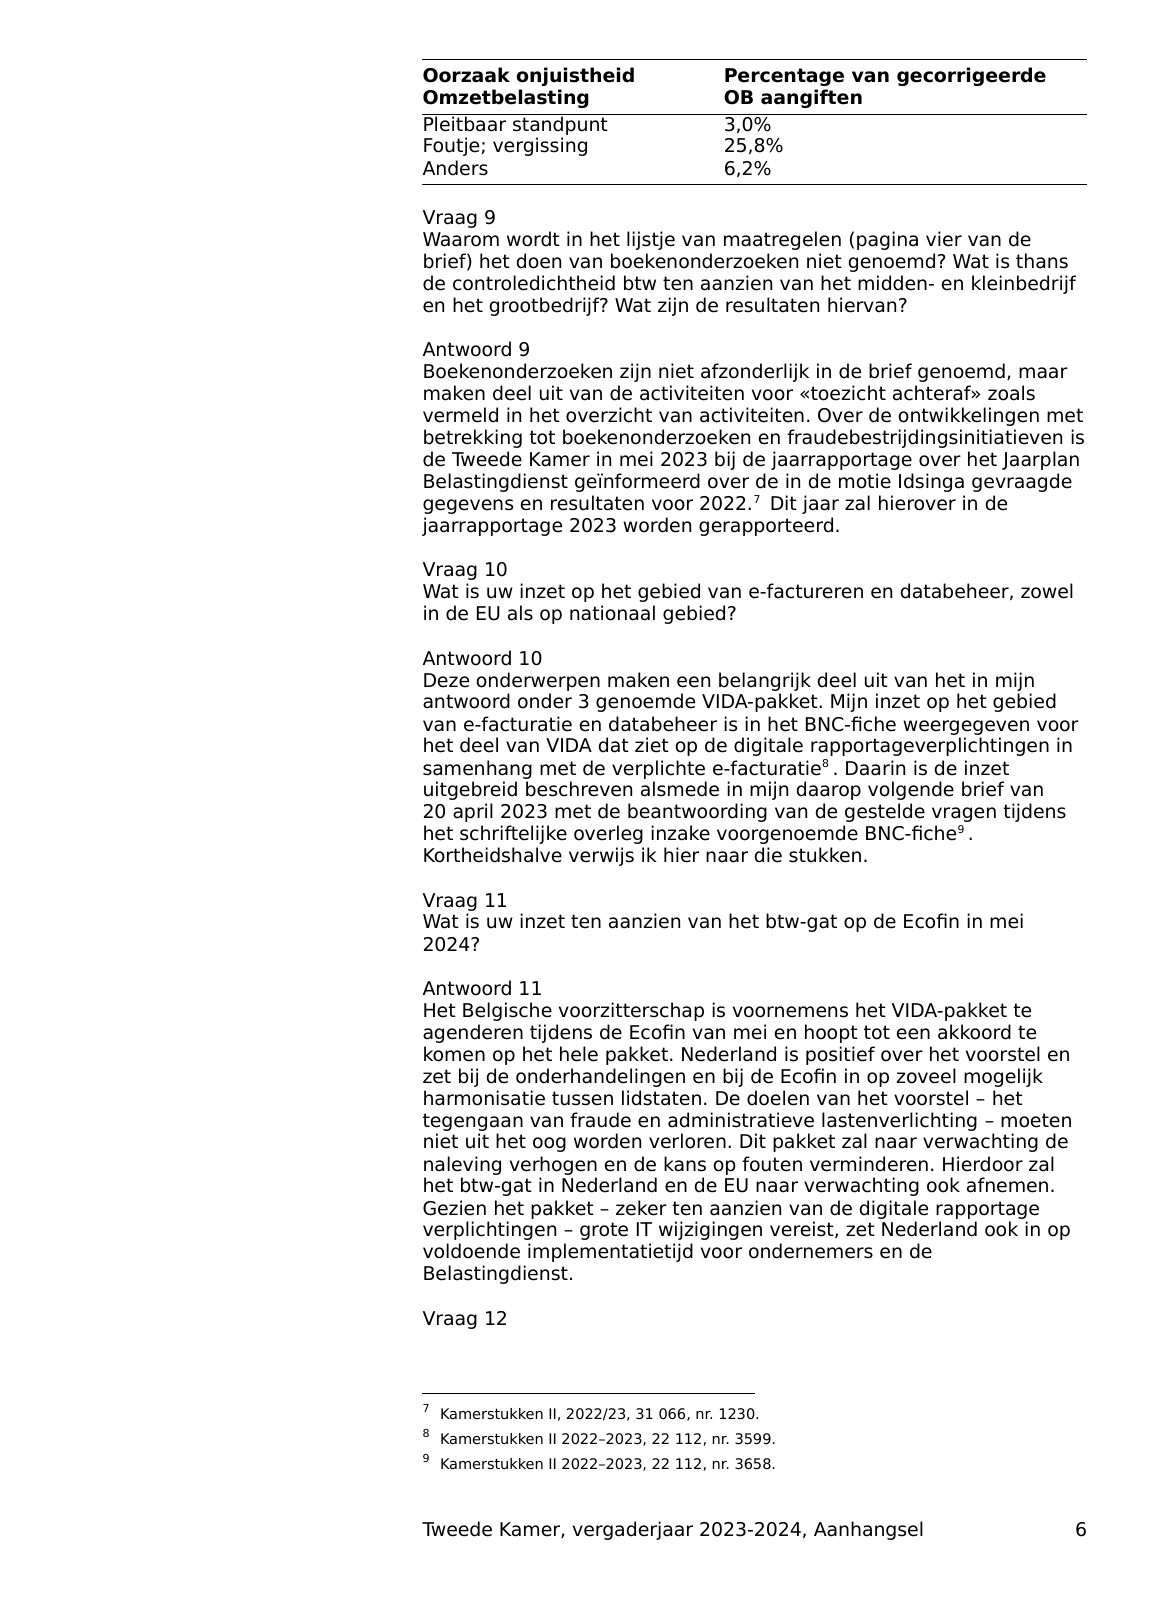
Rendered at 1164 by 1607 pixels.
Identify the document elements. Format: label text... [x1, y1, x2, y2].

text Antwoord 11 [422, 978, 1087, 999]
table_header Oorzaak onjuistheid Omzetbelasting [422, 60, 717, 113]
table_cell 3,0% [718, 115, 1087, 135]
table_cell 25,8% [718, 135, 1087, 157]
text Wat is uw inzet op het gebied van e-factureren en databeheer, zowel in de EU als op nationaal gebied? [422, 581, 1087, 625]
text Kamerstukken II, 2022/23, 31 066, nr. 1230. [422, 1402, 1087, 1424]
text Vraag 10 [422, 559, 1087, 581]
text Vraag 9 [422, 207, 1087, 229]
table_cell Pleitbaar standpunt [422, 115, 717, 135]
text Waarom wordt in het lijstje van maatregelen (pagina vier van de brief) het doen van boekenonderzoeken niet genoemd? Wat is thans de controledichtheid btw ten aanzien van het midden- en kleinbedrijf en het grootbedrijf? Wat zijn de resultaten hiervan? [422, 229, 1087, 317]
text Kamerstukken II 2022–2023, 22 112, nr. 3599. [422, 1427, 1087, 1449]
text Antwoord 10 [422, 647, 1087, 669]
text Wat is uw inzet ten aanzien van het btw-gat op de Ecofin in mei 2024? [422, 911, 1087, 955]
text Vraag 11 [422, 889, 1087, 911]
text Het Belgische voorzitterschap is voornemens het VIDA-pakket te agenderen tijdens de Ecofin van mei en hoopt tot een akkoord te komen op het hele pakket. Nederland is positief over het voorstel en zet bij de onderhandelingen en bij de Ecofin in op zoveel mogelijk harmonisatie tussen lidstaten. De doelen van het voorstel – het tegengaan van fraude en administratieve lastenverlichting – moeten niet uit het oog worden verloren. Dit pakket zal naar verwachting de naleving verhogen en de kans op fouten verminderen. Hierdoor zal het btw-gat in Nederland en de EU naar verwachting ook afnemen. Gezien het pakket – zeker ten aanzien van de digitale rapportage verplichtingen – grote IT wijzigingen vereist, zet Nederland ook in op voldoende implementatietijd voor ondernemers en de Belastingdienst. [422, 999, 1087, 1285]
table_cell Anders [422, 158, 717, 184]
text Kamerstukken II 2022–2023, 22 112, nr. 3658. [422, 1452, 1087, 1474]
text Antwoord 9 [422, 339, 1087, 361]
text Deze onderwerpen maken een belangrijk deel uit van het in mijn antwoord onder 3 genoemde VIDA-pakket. Mijn inzet op het gebied van e-facturatie en databeheer is in het BNC-fiche weergegeven voor het deel van VIDA dat ziet op de digitale rapportageverplichtingen in samenhang met de verplichte e-facturatie. Daarin is de inzet uitgebreid beschreven alsmede in mijn daarop volgende brief van 20 april 2023 met de beantwoording van de gestelde vragen tijdens het schriftelijke overleg inzake voorgenoemde BNC-fiche. Kortheidshalve verwijs ik hier naar die stukken. [422, 669, 1087, 867]
text Vraag 12 [422, 1307, 1087, 1329]
table_cell Foutje; vergissing [422, 135, 717, 157]
text Boekenonderzoeken zijn niet afzonderlijk in de brief genoemd, maar maken deel uit van de activiteiten voor «toezicht achteraf» zoals vermeld in het overzicht van activiteiten. Over de ontwikkelingen met betrekking tot boekenonderzoeken en fraudebestrijdingsinitiatieven is de Tweede Kamer in mei 2023 bij de jaarrapportage over het Jaarplan Belastingdienst geïnformeerd over de in de motie Idsinga gevraagde gegevens en resultaten voor 2022. Dit jaar zal hierover in de jaarrapportage 2023 worden gerapporteerd. [422, 361, 1087, 537]
table_cell 6,2% [718, 158, 1087, 184]
table_header Percentage van gecorrigeerde OB aangiften [718, 60, 1087, 113]
